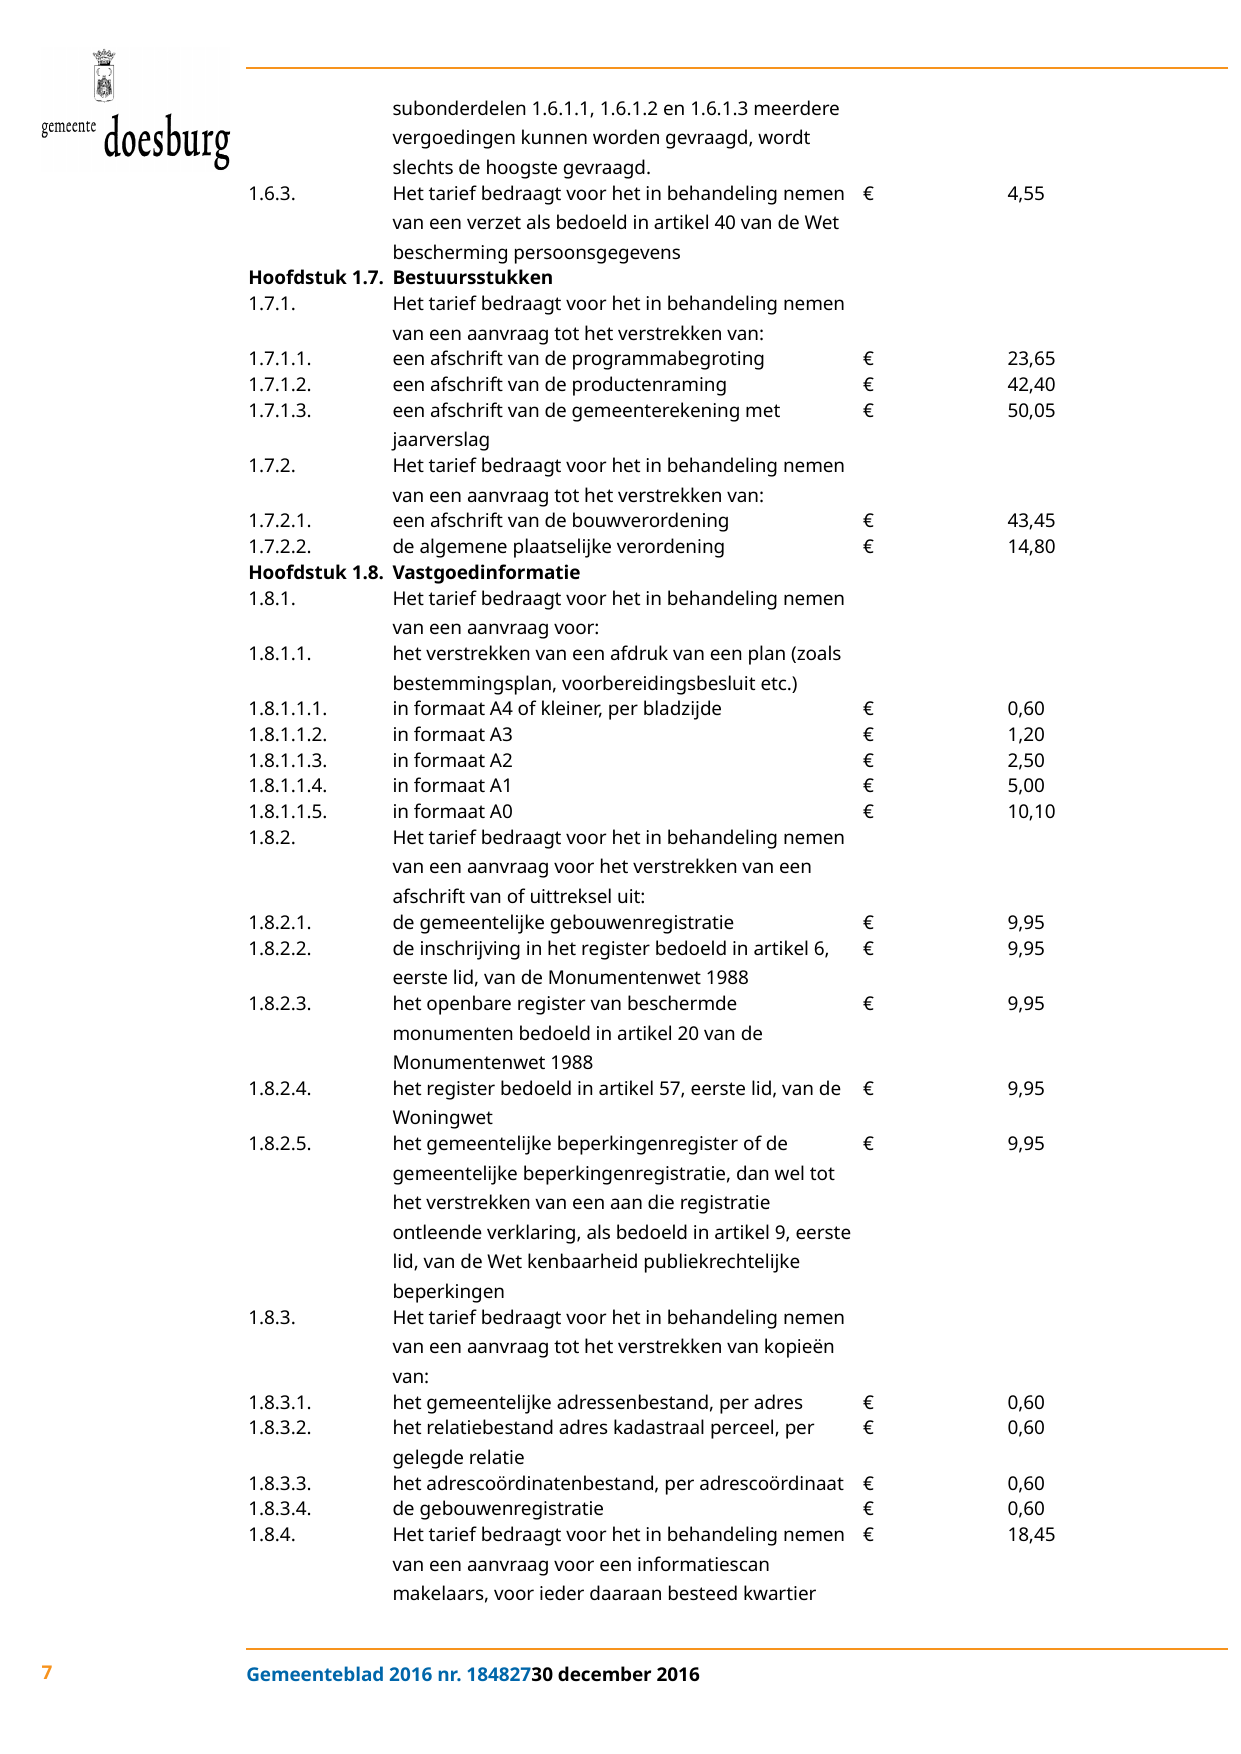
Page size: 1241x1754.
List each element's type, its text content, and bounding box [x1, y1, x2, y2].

table_cell € [863, 534, 1007, 559]
table_cell [863, 585, 1007, 640]
table_cell in formaat A3 [392, 721, 863, 747]
table_cell 1.6.3. [248, 180, 392, 264]
table_cell in formaat A0 [392, 799, 863, 824]
table_cell [863, 290, 1007, 346]
table_cell € [863, 909, 1007, 935]
table_cell een afschrift van de productenraming [392, 371, 863, 397]
table_cell het adrescoördinatenbestand, per adrescoördinaat [392, 1470, 863, 1496]
table_cell 1.8.3.4. [248, 1496, 392, 1521]
table_cell de inschrijving in het register bedoeld in artikel 6, eerste lid, van de Monumentenwet 1988 [392, 935, 863, 990]
table_cell 1.8.1.1.2. [248, 721, 392, 747]
table_cell € [863, 180, 1007, 264]
table_cell € [863, 721, 1007, 747]
table_cell 14,80 [1007, 534, 1152, 559]
table_cell een afschrift van de programmabegroting [392, 346, 863, 371]
table_cell € [863, 1496, 1007, 1521]
table_cell 1.8.1.1. [248, 640, 392, 696]
table_cell Bestuursstukken [392, 265, 863, 290]
table_cell 1.8.1.1.1. [248, 696, 392, 721]
table_cell 1.8.3. [248, 1304, 392, 1389]
table_cell [1007, 95, 1152, 180]
table_cell in formaat A1 [392, 773, 863, 798]
table_cell 43,45 [1007, 508, 1152, 533]
table_cell € [863, 990, 1007, 1075]
table_cell [1007, 585, 1152, 640]
table_cell het relatiebestand adres kadastraal perceel, per gelegde relatie [392, 1415, 863, 1470]
table_cell de gemeentelijke gebouwenregistratie [392, 909, 863, 935]
table_cell 1.8.4. [248, 1521, 392, 1606]
table_cell 1.7.1.2. [248, 371, 392, 397]
table_cell [1007, 640, 1152, 696]
table_cell 5,00 [1007, 773, 1152, 798]
table_cell 1.8.2.4. [248, 1075, 392, 1130]
table_cell [1007, 290, 1152, 346]
table_cell 9,95 [1007, 935, 1152, 990]
table_cell [863, 824, 1007, 909]
table_cell [1007, 265, 1152, 290]
table_cell Het tarief bedraagt voor het in behandeling nemen van een aanvraag tot het verstrekken van: [392, 290, 863, 346]
table_cell 42,40 [1007, 371, 1152, 397]
table_cell 1.7.2.2. [248, 534, 392, 559]
table_cell Het tarief bedraagt voor het in behandeling nemen van een aanvraag voor een informatiescan makelaars, voor ieder daaraan besteed kwartier [392, 1521, 863, 1606]
table_cell 9,95 [1007, 990, 1152, 1075]
table_cell [863, 95, 1007, 180]
table_cell een afschrift van de bouwverordening [392, 508, 863, 533]
table_cell Het tarief bedraagt voor het in behandeling nemen van een aanvraag tot het verstrekken van: [392, 453, 863, 508]
table_cell € [863, 1075, 1007, 1130]
table_cell [863, 559, 1007, 585]
table_cell € [863, 1130, 1007, 1304]
table_cell 18,45 [1007, 1521, 1152, 1606]
table_cell 1.8.3.2. [248, 1415, 392, 1470]
table_cell € [863, 1470, 1007, 1496]
table_cell 1.8.2. [248, 824, 392, 909]
table_cell [863, 453, 1007, 508]
table_cell de algemene plaatselijke verordening [392, 534, 863, 559]
table_cell 1.8.3.3. [248, 1470, 392, 1496]
table_cell € [863, 508, 1007, 533]
table_cell [248, 95, 392, 180]
table_cell 10,10 [1007, 799, 1152, 824]
table_cell [1007, 453, 1152, 508]
table_cell 1,20 [1007, 721, 1152, 747]
table_cell [1007, 559, 1152, 585]
table_cell € [863, 346, 1007, 371]
table_cell het openbare register van beschermde monumenten bedoeld in artikel 20 van de Monumentenwet 1988 [392, 990, 863, 1075]
table_cell Hoofdstuk 1.8. [248, 559, 392, 585]
table_cell 0,60 [1007, 1496, 1152, 1521]
table_cell Hoofdstuk 1.7. [248, 265, 392, 290]
table_cell 1.7.1.1. [248, 346, 392, 371]
table_cell 0,60 [1007, 696, 1152, 721]
table_cell € [863, 371, 1007, 397]
table_cell € [863, 397, 1007, 452]
table_cell 2,50 [1007, 747, 1152, 773]
table_cell € [863, 1521, 1007, 1606]
table_cell 50,05 [1007, 397, 1152, 452]
table_cell 1.7.2.1. [248, 508, 392, 533]
table_cell in formaat A2 [392, 747, 863, 773]
table_cell Het tarief bedraagt voor het in behandeling nemen van een aanvraag voor het verstrekken van een afschrift van of uittreksel uit: [392, 824, 863, 909]
table_cell Het tarief bedraagt voor het in behandeling nemen van een aanvraag tot het verstrekken van kopieën van: [392, 1304, 863, 1389]
table_cell 1.8.2.2. [248, 935, 392, 990]
table_cell 23,65 [1007, 346, 1152, 371]
table_cell 1.8.1. [248, 585, 392, 640]
table_cell Vastgoedinformatie [392, 559, 863, 585]
table_cell 9,95 [1007, 1130, 1152, 1304]
picture [41, 47, 231, 172]
table_cell Het tarief bedraagt voor het in behandeling nemen van een aanvraag voor: [392, 585, 863, 640]
table_cell 9,95 [1007, 909, 1152, 935]
table_cell € [863, 799, 1007, 824]
table_cell 1.8.2.3. [248, 990, 392, 1075]
table_cell € [863, 747, 1007, 773]
table_cell [863, 1304, 1007, 1389]
table_cell € [863, 1389, 1007, 1414]
table_cell [1007, 1304, 1152, 1389]
table_cell 0,60 [1007, 1415, 1152, 1470]
table_cell het gemeentelijke beperkingenregister of de gemeentelijke beperkingenregistratie, dan wel tot het verstrekken van een aan die registratie ontleende verklaring, als bedoeld in artikel 9, eerste lid, van de Wet kenbaarheid publiekrechtelijke beperkingen [392, 1130, 863, 1304]
table_cell 1.7.1.3. [248, 397, 392, 452]
table_cell € [863, 935, 1007, 990]
table_cell 1.8.1.1.4. [248, 773, 392, 798]
table_cell subonderdelen 1.6.1.1, 1.6.1.2 en 1.6.1.3 meerdere vergoedingen kunnen worden gevraagd, wordt slechts de hoogste gevraagd. [392, 95, 863, 180]
table_cell 1.7.1. [248, 290, 392, 346]
table_cell € [863, 1415, 1007, 1470]
table_cell het gemeentelijke adressenbestand, per adres [392, 1389, 863, 1414]
table_cell een afschrift van de gemeenterekening met jaarverslag [392, 397, 863, 452]
table_cell 1.8.1.1.3. [248, 747, 392, 773]
table_cell [863, 640, 1007, 696]
table_cell 4,55 [1007, 180, 1152, 264]
table_cell 0,60 [1007, 1389, 1152, 1414]
table_cell 9,95 [1007, 1075, 1152, 1130]
table_cell 1.8.1.1.5. [248, 799, 392, 824]
table_cell € [863, 773, 1007, 798]
table_cell de gebouwenregistratie [392, 1496, 863, 1521]
table_cell het verstrekken van een afdruk van een plan (zoals bestemmingsplan, voorbereidingsbesluit etc.) [392, 640, 863, 696]
table_cell 0,60 [1007, 1470, 1152, 1496]
table_cell 1.8.2.1. [248, 909, 392, 935]
table_cell € [863, 696, 1007, 721]
table_cell Het tarief bedraagt voor het in behandeling nemen van een verzet als bedoeld in artikel 40 van de Wet bescherming persoonsgegevens [392, 180, 863, 264]
table_cell [1007, 824, 1152, 909]
table_cell 1.7.2. [248, 453, 392, 508]
table_cell het register bedoeld in artikel 57, eerste lid, van de Woningwet [392, 1075, 863, 1130]
table_cell [863, 265, 1007, 290]
table_cell 1.8.3.1. [248, 1389, 392, 1414]
table_cell 1.8.2.5. [248, 1130, 392, 1304]
table_cell in formaat A4 of kleiner, per bladzijde [392, 696, 863, 721]
